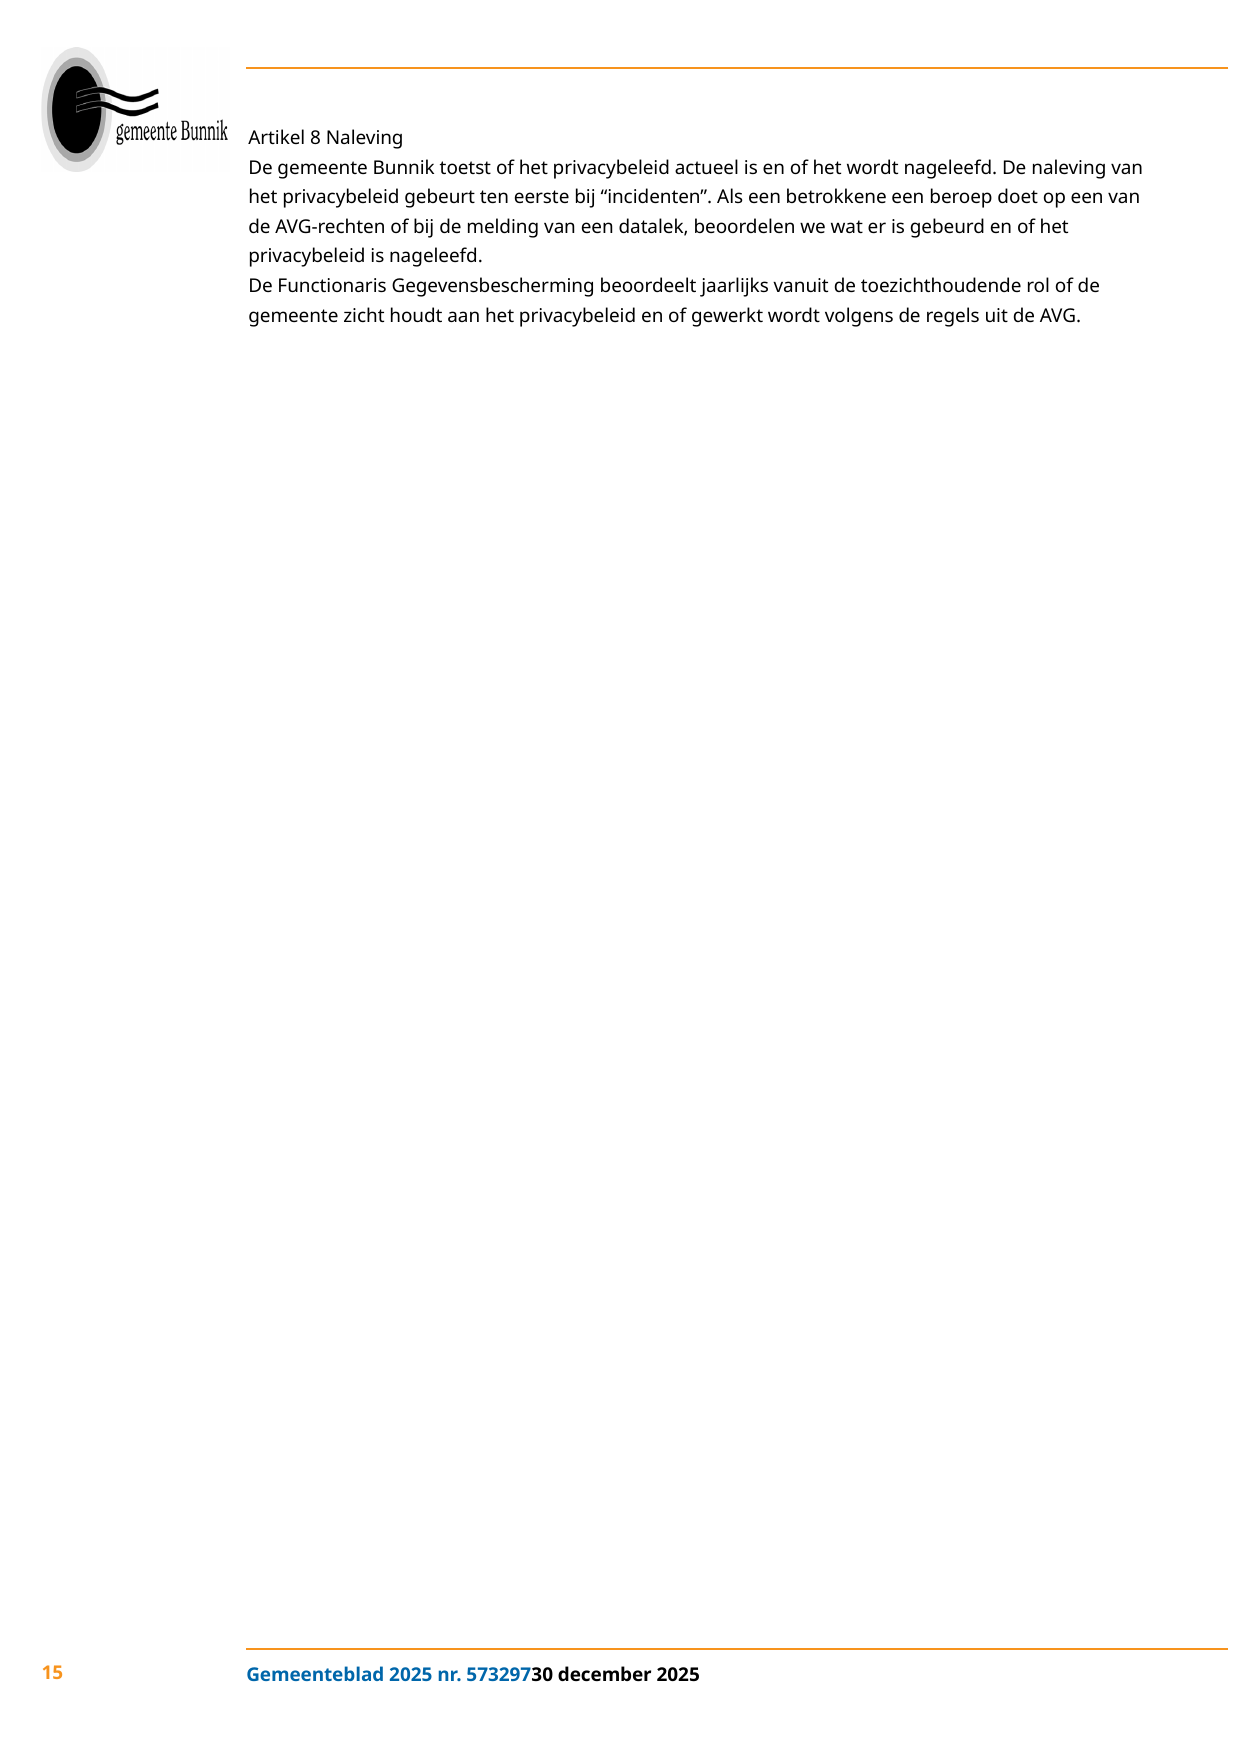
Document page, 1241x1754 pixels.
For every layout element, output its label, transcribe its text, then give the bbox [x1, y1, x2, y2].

text De Functionaris Gegevensbescherming beoordeelt jaarlijks vanuit de toezichthoudende rol of de gemeente zicht houdt aan het privacybeleid en of gewerkt wordt volgens de regels uit de AVG. [248, 272, 1152, 328]
text De gemeente Bunnik toetst of het privacybeleid actueel is en of het wordt nageleefd. De naleving van het privacybeleid gebeurt ten eerste bij “incidenten”. Als een betrokkene een beroep doet op een van de AVG-rechten of bij de melding van een datalek, beoordelen we wat er is gebeurd en of het privacybeleid is nageleefd. [248, 154, 1152, 268]
picture [41, 47, 231, 172]
text Artikel 8 Naleving [248, 124, 1152, 150]
